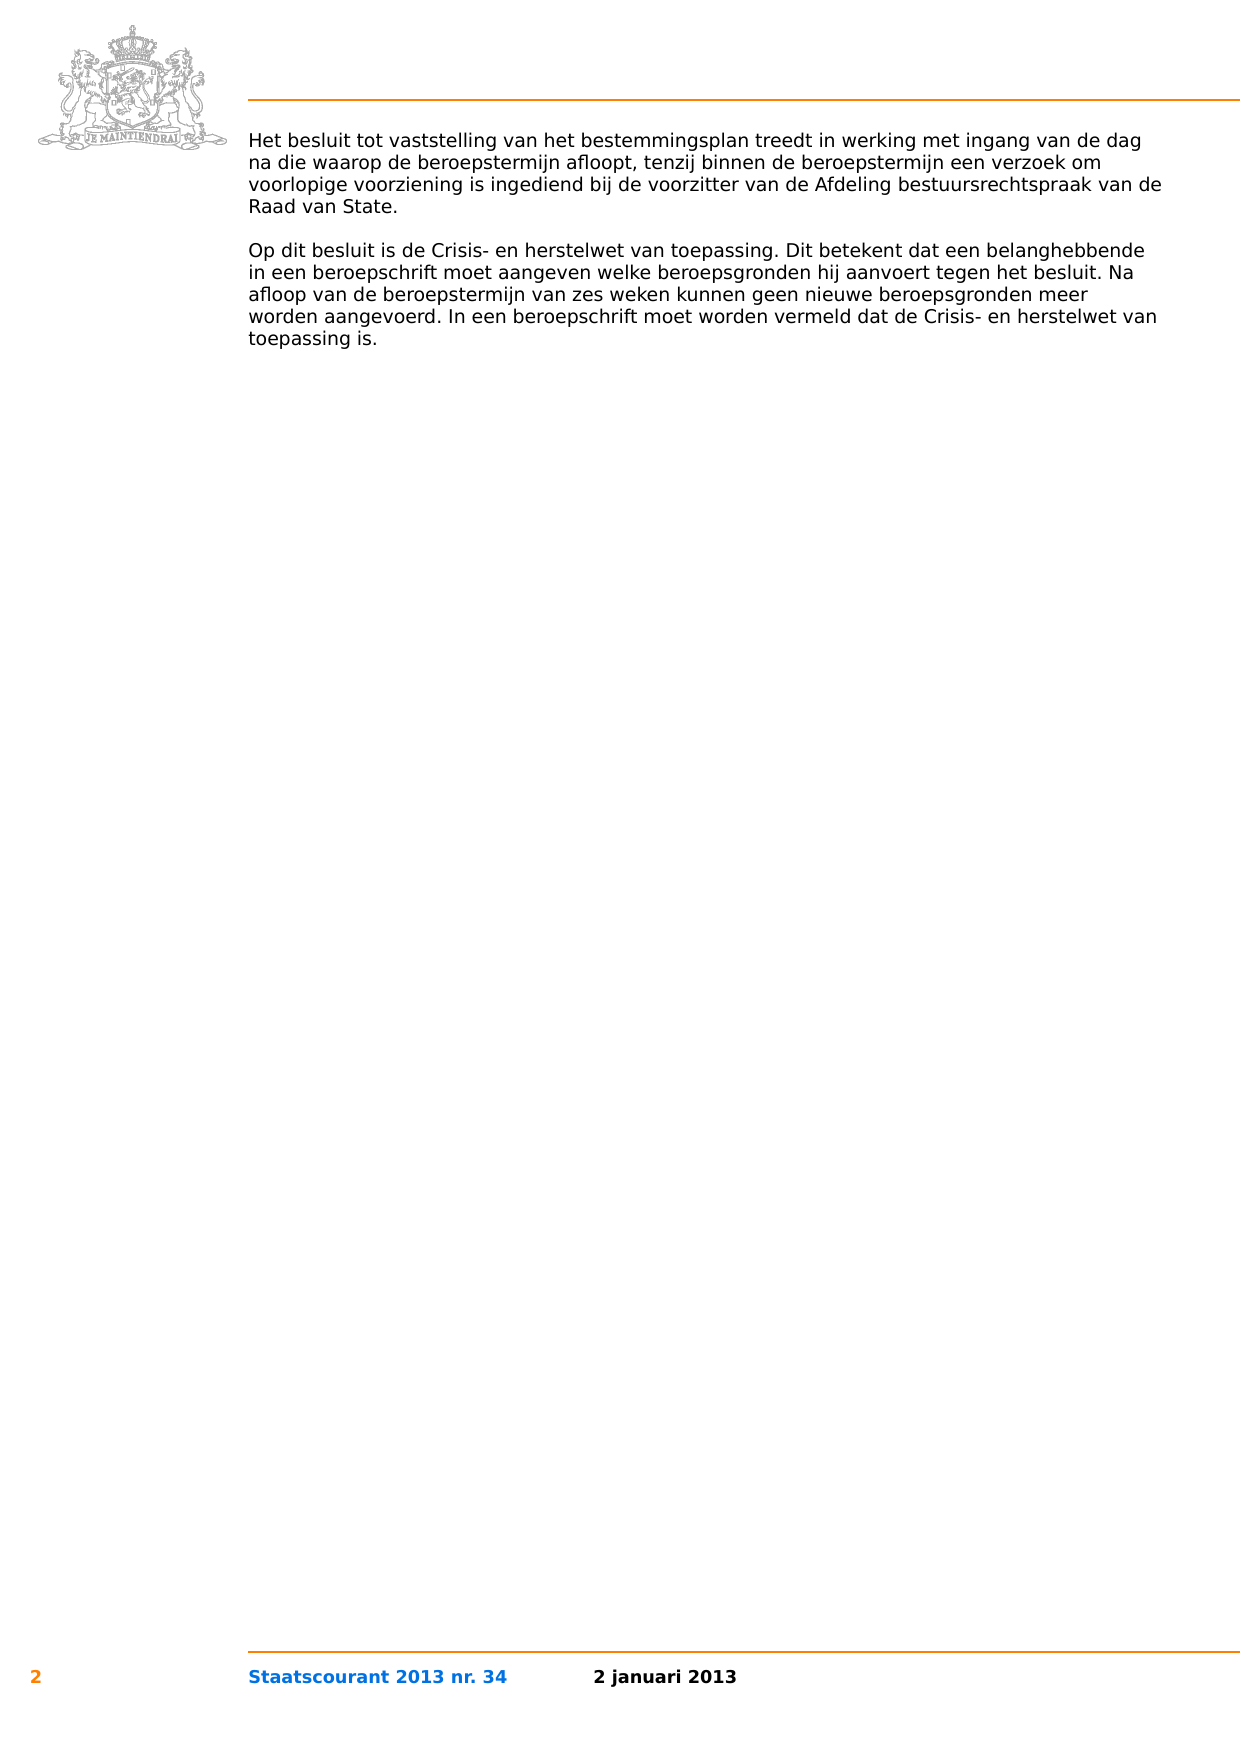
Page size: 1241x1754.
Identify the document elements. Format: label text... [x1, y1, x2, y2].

text Het besluit tot vaststelling van het bestemmingsplan treedt in werking met ingang van de dag na die waarop de beroepstermijn afloopt, tenzij binnen de beroepstermijn een verzoek om voorlopige voorziening is ingediend bij de voorzitter van de Afdeling bestuursrechtspraak van de Raad van State. [248, 130, 1163, 218]
text Op dit besluit is de Crisis- en herstelwet van toepassing. Dit betekent dat een belanghebbende in een beroepschrift moet aangeven welke beroepsgronden hij aanvoert tegen het besluit. Na afloop van de beroepstermijn van zes weken kunnen geen nieuwe beroepsgronden meer worden aangevoerd. In een beroepschrift moet worden vermeld dat de Crisis- en herstelwet van toepassing is. [248, 240, 1163, 349]
picture [38, 25, 227, 150]
